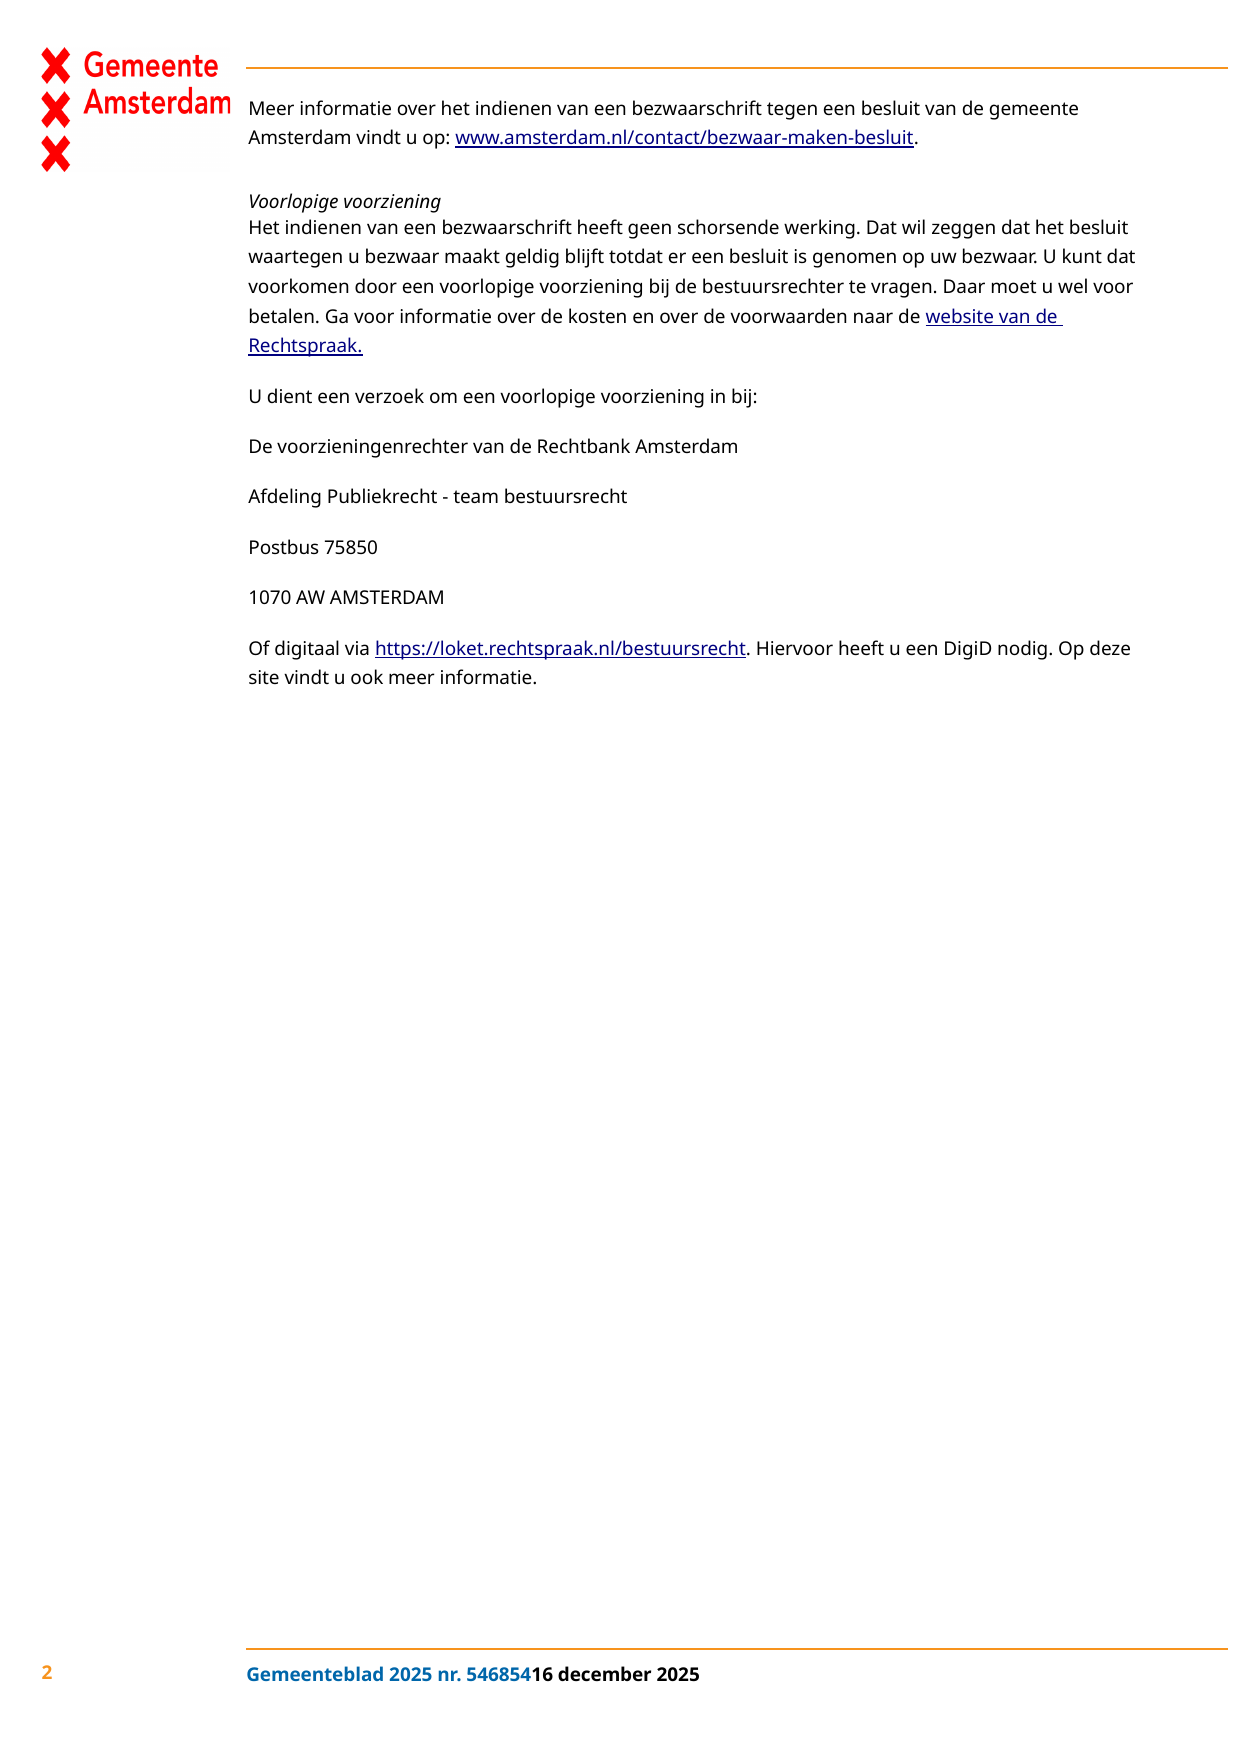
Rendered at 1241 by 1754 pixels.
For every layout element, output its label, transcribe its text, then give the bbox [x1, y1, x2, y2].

text U dient een verzoek om een voorlopige voorziening in bij: [248, 383, 1152, 408]
text De voorzieningenrechter van de Rechtbank Amsterdam [248, 433, 1152, 459]
picture [41, 47, 231, 172]
text Postbus 75850 [248, 534, 1152, 560]
text Of digitaal via https://loket.rechtspraak.nl/bestuursrecht. Hiervoor heeft u een DigiD nodig. Op deze site vindt u ook meer informatie. [248, 635, 1152, 690]
text Het indienen van een bezwaarschrift heeft geen schorsende werking. Dat wil zeggen dat het besluit waartegen u bezwaar maakt geldig blijft totdat er een besluit is genomen op uw bezwaar. U kunt dat voorkomen door een voorlopige voorziening bij de bestuursrechter te vragen. Daar moet u wel voor betalen. Ga voor informatie over de kosten en over de voorwaarden naar de website van de Rechtspraak. [248, 214, 1152, 358]
text Meer informatie over het indienen van een bezwaarschrift tegen een besluit van de gemeente Amsterdam vindt u op: www.amsterdam.nl/contact/bezwaar-maken-besluit. [248, 95, 1152, 150]
text Afdeling Publiekrecht - team bestuursrecht [248, 484, 1152, 509]
text Voorlopige voorziening [248, 188, 1152, 214]
text 1070 AW AMSTERDAM [248, 584, 1152, 610]
